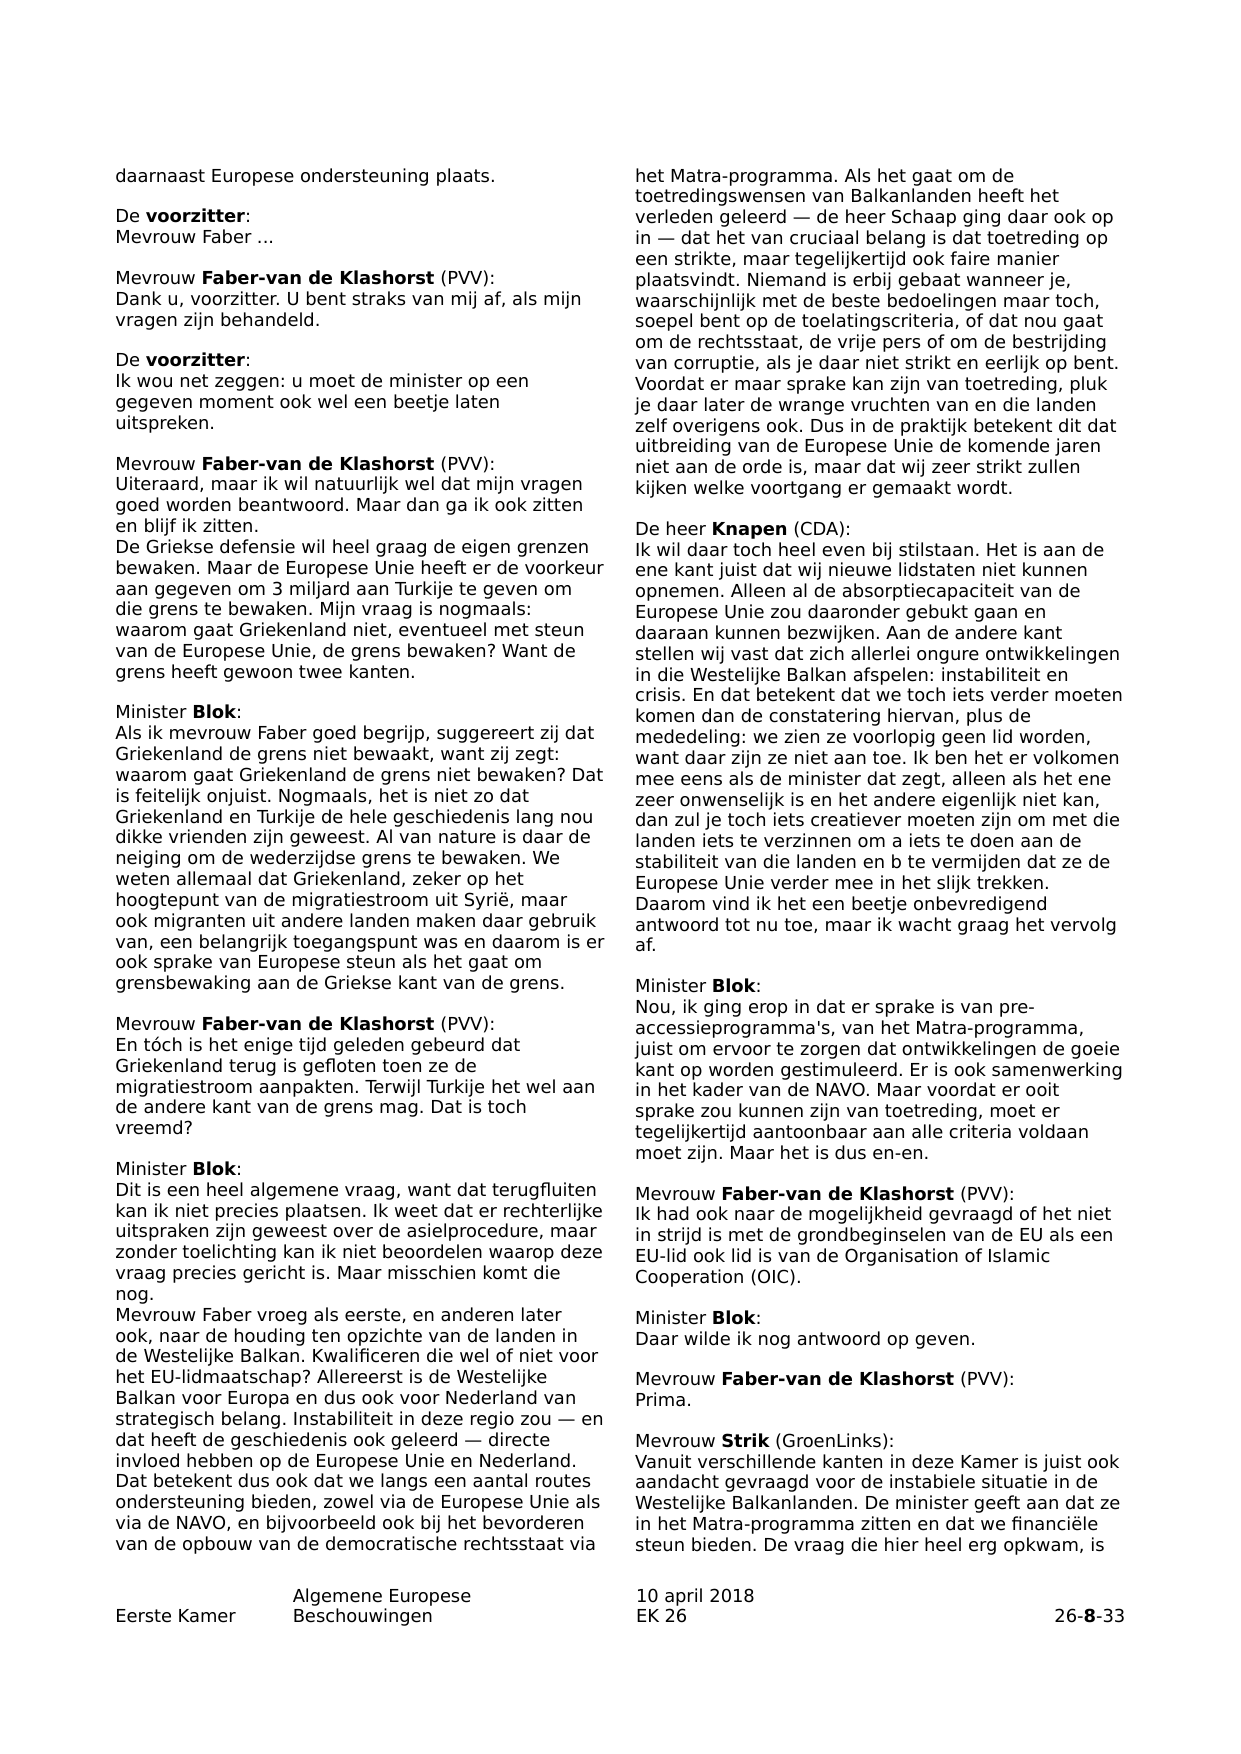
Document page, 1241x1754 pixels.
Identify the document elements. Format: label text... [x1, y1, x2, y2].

text Dit is een heel algemene vraag, want dat terugfluiten kan ik niet precies plaatsen. Ik weet dat er rechterlijke uitspraken zijn geweest over de asielprocedure, maar zonder toelichting kan ik niet beoordelen waarop deze vraag precies gericht is. Maar misschien komt die nog. [115, 1179, 605, 1304]
text Als ik mevrouw Faber goed begrijp, suggereert zij dat Griekenland de grens niet bewaakt, want zij zegt: waarom gaat Griekenland de grens niet bewaken? Dat is feitelijk onjuist. Nogmaals, het is niet zo dat Griekenland en Turkije de hele geschiedenis lang nou dikke vrienden zijn geweest. Al van nature is daar de neiging om de wederzijdse grens te bewaken. We weten allemaal dat Griekenland, zeker op het hoogtepunt van de migratiestroom uit Syrië, maar ook migranten uit andere landen maken daar gebruik van, een belangrijk toegangspunt was en daarom is er ook sprake van Europese steun als het gaat om grensbewaking aan de Griekse kant van de grens. [115, 723, 605, 994]
text daarnaast Europese ondersteuning plaats. [115, 165, 605, 186]
text Minister Blok: [635, 976, 1125, 997]
text Minister Blok: [635, 1307, 1125, 1328]
text Mevrouw Strik (GroenLinks): [635, 1431, 1125, 1451]
text Dank u, voorzitter. U bent straks van mij af, als mijn vragen zijn behandeld. [115, 288, 605, 330]
text De voorzitter: [115, 350, 605, 371]
text En tóch is het enige tijd geleden gebeurd dat Griekenland terug is gefloten toen ze de migratiestroom aanpakten. Terwijl Turkije het wel aan de andere kant van de grens mag. Dat is toch vreemd? [115, 1035, 605, 1139]
text Uiteraard, maar ik wil natuurlijk wel dat mijn vragen goed worden beantwoord. Maar dan ga ik ook zitten en blijf ik zitten. [115, 474, 605, 537]
text Nou, ik ging erop in dat er sprake is van pre-accessieprogramma's, van het Matra-programma, juist om ervoor te zorgen dat ontwikkelingen de goeie kant op worden gestimuleerd. Er is ook samenwerking in het kader van de NAVO. Maar voordat er ooit sprake zou kunnen zijn van toetreding, moet er tegelijkertijd aantoonbaar aan alle criteria voldaan moet zijn. Maar het is dus en-en. [635, 997, 1125, 1163]
text Mevrouw Faber-van de Klashorst (PVV): [115, 453, 605, 474]
text Ik had ook naar de mogelijkheid gevraagd of het niet in strijd is met de grondbeginselen van de EU als een EU-lid ook lid is van de Organisation of Islamic Cooperation (OIC). [635, 1204, 1125, 1287]
text Mevrouw Faber ... [115, 227, 605, 248]
text Ik wou net zeggen: u moet de minister op een gegeven moment ook wel een beetje laten uitspreken. [115, 371, 605, 433]
text Prima. [635, 1390, 1125, 1411]
text De voorzitter: [115, 206, 605, 227]
text De Griekse defensie wil heel graag de eigen grenzen bewaken. Maar de Europese Unie heeft er de voorkeur aan gegeven om 3 miljard aan Turkije te geven om die grens te bewaken. Mijn vraag is nogmaals: waarom gaat Griekenland niet, eventueel met steun van de Europese Unie, de grens bewaken? Want de grens heeft gewoon twee kanten. [115, 537, 605, 682]
text Daar wilde ik nog antwoord op geven. [635, 1328, 1125, 1349]
text Minister Blok: [115, 702, 605, 723]
text Mevrouw Faber-van de Klashorst (PVV): [115, 268, 605, 288]
text Mevrouw Faber-van de Klashorst (PVV): [635, 1183, 1125, 1204]
text het Matra-programma. Als het gaat om de toetredingswensen van Balkanlanden heeft het verleden geleerd — de heer Schaap ging daar ook op in — dat het van cruciaal belang is dat toetreding op een strikte, maar tegelijkertijd ook faire manier plaatsvindt. Niemand is erbij gebaat wanneer je, waarschijnlijk met de beste bedoelingen maar toch, soepel bent op de toelatingscriteria, of dat nou gaat om de rechtsstaat, de vrije pers of om de bestrijding van corruptie, als je daar niet strikt en eerlijk op bent. Voordat er maar sprake kan zijn van toetreding, pluk je daar later de wrange vruchten van en die landen zelf overigens ook. Dus in de praktijk betekent dit dat uitbreiding van de Europese Unie de komende jaren niet aan de orde is, maar dat wij zeer strikt zullen kijken welke voortgang er gemaakt wordt. [635, 165, 1125, 499]
text Mevrouw Faber-van de Klashorst (PVV): [635, 1369, 1125, 1390]
text De heer Knapen (CDA): [635, 519, 1125, 539]
text Vanuit verschillende kanten in deze Kamer is juist ook aandacht gevraagd voor de instabiele situatie in de Westelijke Balkanlanden. De minister geeft aan dat ze in het Matra-programma zitten en dat we financiële steun bieden. De vraag die hier heel erg opkwam, is [635, 1451, 1125, 1556]
text Minister Blok: [115, 1159, 605, 1179]
text Ik wil daar toch heel even bij stilstaan. Het is aan de ene kant juist dat wij nieuwe lidstaten niet kunnen opnemen. Alleen al de absorptiecapaciteit van de Europese Unie zou daaronder gebukt gaan en daaraan kunnen bezwijken. Aan de andere kant stellen wij vast dat zich allerlei ongure ontwikkelingen in die Westelijke Balkan afspelen: instabiliteit en crisis. En dat betekent dat we toch iets verder moeten komen dan de constatering hiervan, plus de mededeling: we zien ze voorlopig geen lid worden, want daar zijn ze niet aan toe. Ik ben het er volkomen mee eens als de minister dat zegt, alleen als het ene zeer onwenselijk is en het andere eigenlijk niet kan, dan zul je toch iets creatiever moeten zijn om met die landen iets te verzinnen om a iets te doen aan de stabiliteit van die landen en b te vermijden dat ze de Europese Unie verder mee in het slijk trekken. Daarom vind ik het een beetje onbevredigend antwoord tot nu toe, maar ik wacht graag het vervolg af. [635, 539, 1125, 956]
text Mevrouw Faber-van de Klashorst (PVV): [115, 1014, 605, 1035]
text Mevrouw Faber vroeg als eerste, en anderen later ook, naar de houding ten opzichte van de landen in de Westelijke Balkan. Kwalificeren die wel of niet voor het EU-lidmaatschap? Allereerst is de Westelijke Balkan voor Europa en dus ook voor Nederland van strategisch belang. Instabiliteit in deze regio zou — en dat heeft de geschiedenis ook geleerd — directe invloed hebben op de Europese Unie en Nederland. Dat betekent dus ook dat we langs een aantal routes ondersteuning bieden, zowel via de Europese Unie als via de NAVO, en bijvoorbeeld ook bij het bevorderen van de opbouw van de democratische rechtsstaat via [115, 1304, 605, 1554]
